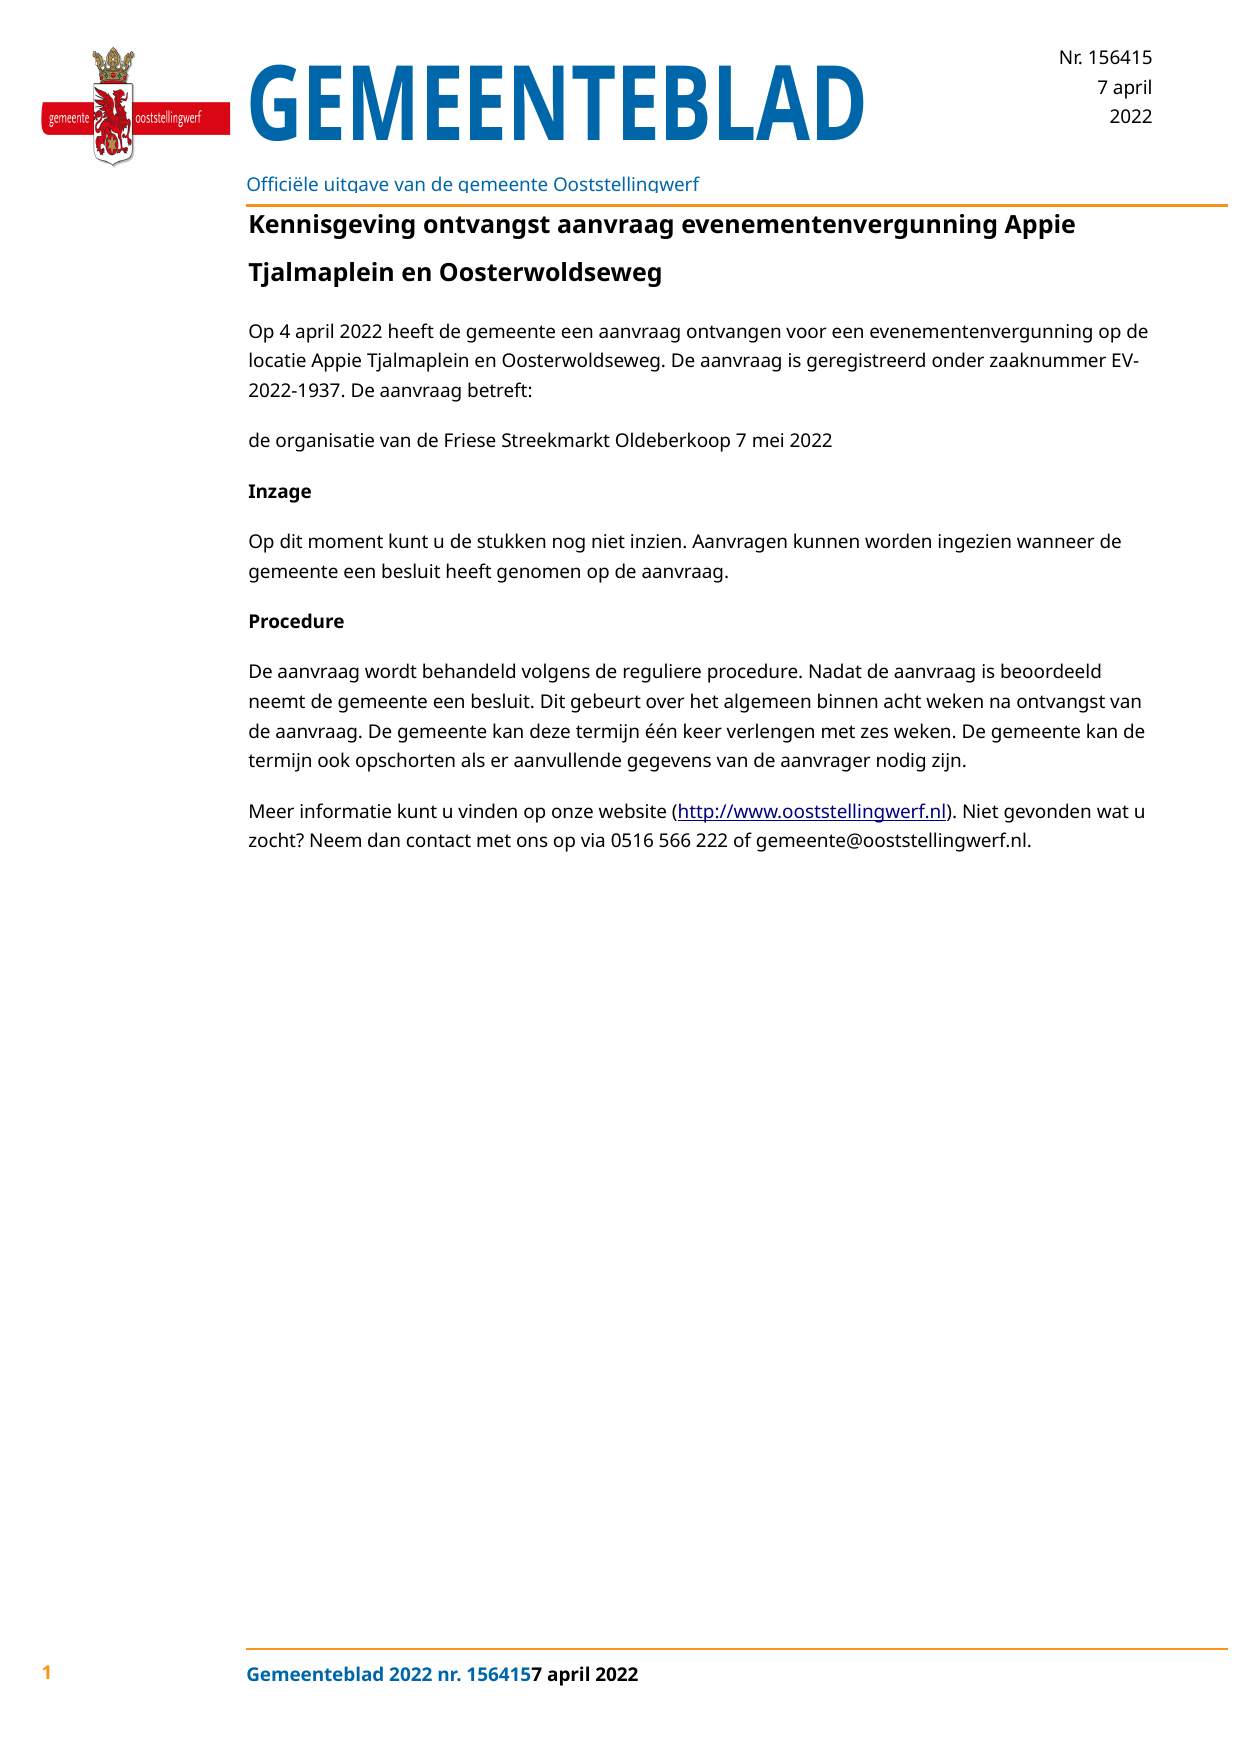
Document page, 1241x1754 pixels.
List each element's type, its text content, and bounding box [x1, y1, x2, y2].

text Procedure [248, 608, 1152, 634]
text De aanvraag wordt behandeld volgens de reguliere procedure. Nadat de aanvraag is beoordeeld neemt de gemeente een besluit. Dit gebeurt over het algemeen binnen acht weken na ontvangst van de aanvraag. De gemeente kan deze termijn één keer verlengen met zes weken. De gemeente kan de termijn ook opschorten als er aanvullende gegevens van de aanvrager nodig zijn. [248, 659, 1152, 773]
text Meer informatie kunt u vinden op onze website (http://www.ooststellingwerf.nl). Niet gevonden wat u zocht? Neem dan contact met ons op via 0516 566 222 of gemeente@ooststellingwerf.nl. [248, 798, 1152, 853]
text Inzage [248, 478, 1152, 504]
text de organisatie van de Friese Streekmarkt Oldeberkoop 7 mei 2022 [248, 427, 1152, 453]
text Op dit moment kunt u de stukken nog niet inzien. Aanvragen kunnen worden ingezien wanneer de gemeente een besluit heeft genomen op de aanvraag. [248, 528, 1152, 584]
text Kennisgeving ontvangst aanvraag evenementenvergunning Appie Tjalmaplein en Oosterwoldseweg [248, 207, 1152, 288]
text Op 4 april 2022 heeft de gemeente een aanvraag ontvangen voor een evenementenvergunning op de locatie Appie Tjalmaplein en Oosterwoldseweg. De aanvraag is geregistreerd onder zaaknummer EV-2022-1937. De aanvraag betreft: [248, 318, 1152, 403]
picture [41, 47, 231, 172]
